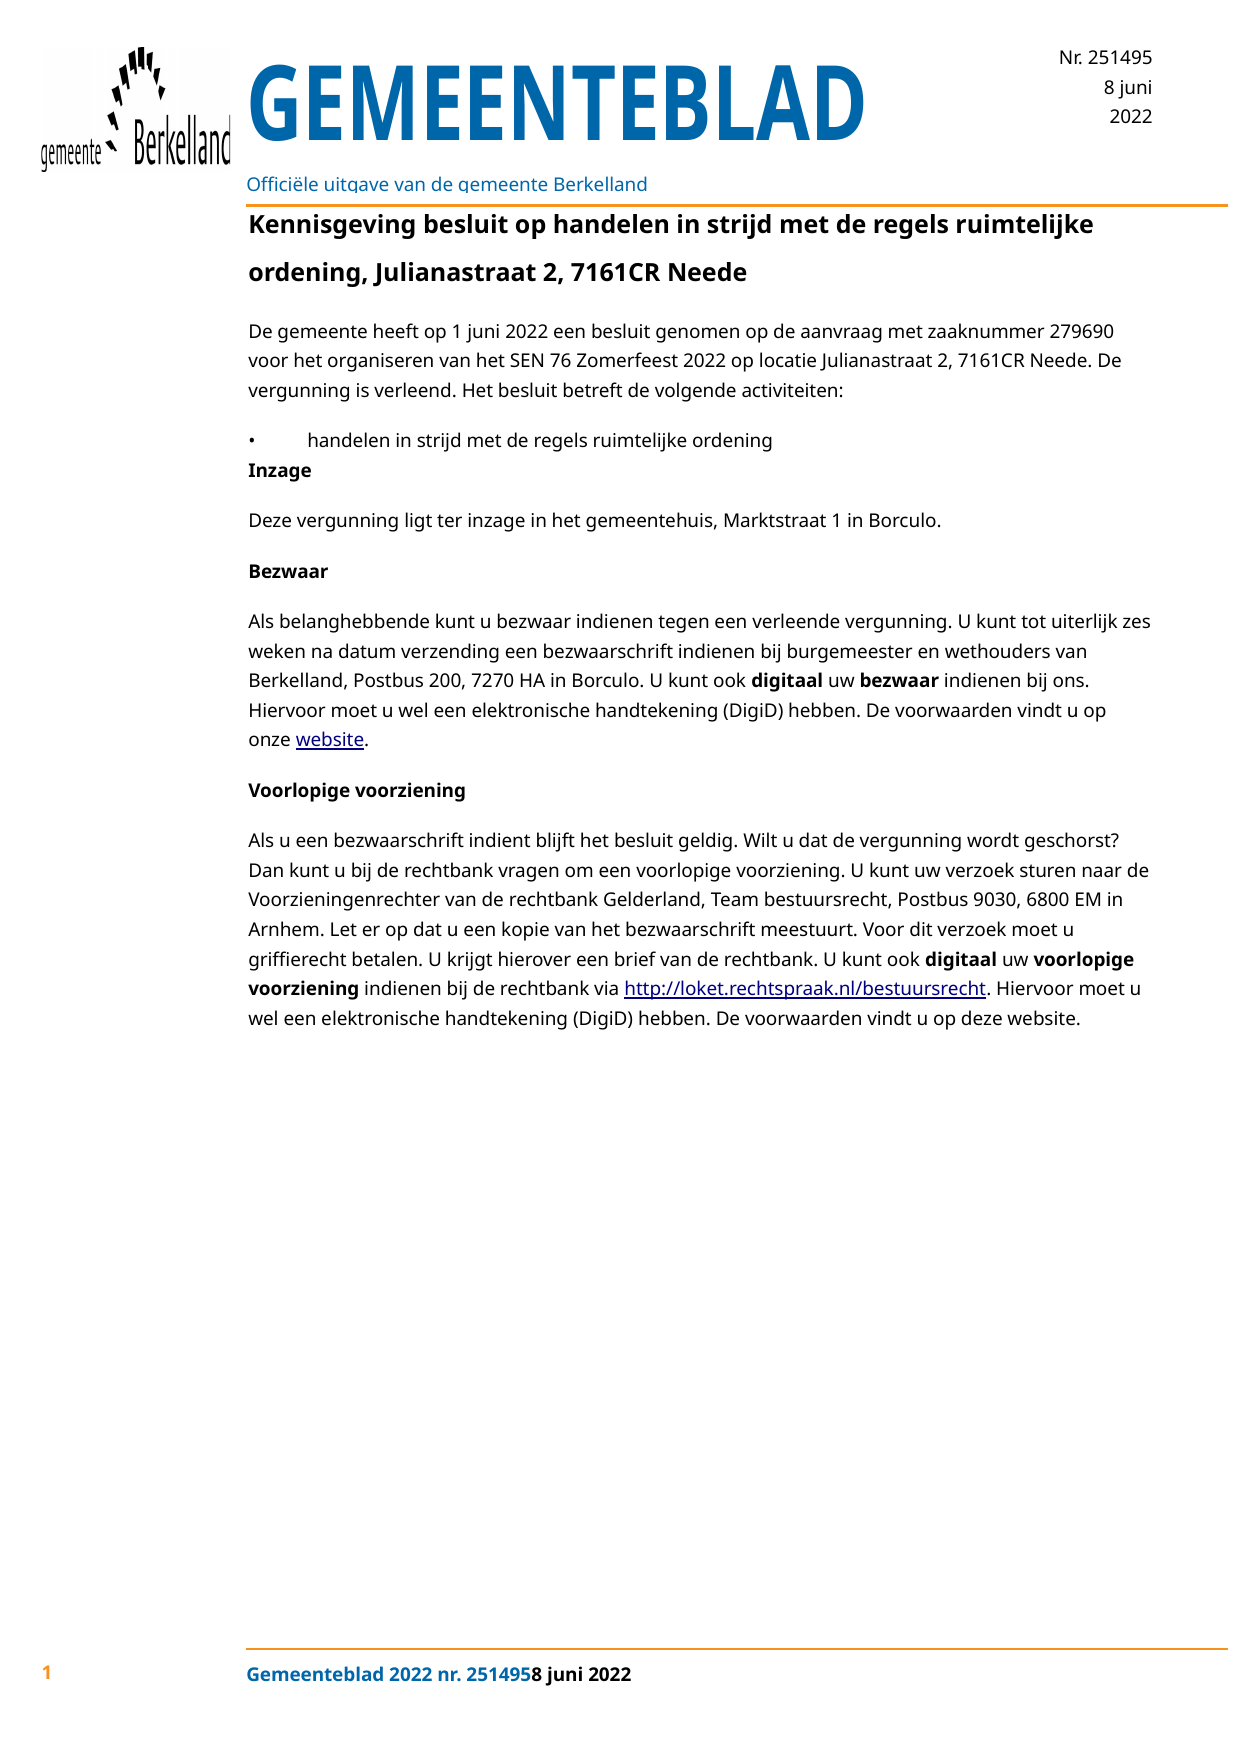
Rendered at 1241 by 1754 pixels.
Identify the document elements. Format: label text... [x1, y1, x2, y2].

text Kennisgeving besluit op handelen in strijd met de regels ruimtelijke ordening, Julianastraat 2, 7161CR Neede [248, 207, 1152, 288]
text Bezwaar [248, 558, 1152, 584]
picture [41, 47, 231, 172]
text De gemeente heeft op 1 juni 2022 een besluit genomen op de aanvraag met zaaknummer 279690 voor het organiseren van het SEN 76 Zomerfeest 2022 op locatie Julianastraat 2, 7161CR Neede. De vergunning is verleend. Het besluit betreft de volgende activiteiten: [248, 318, 1152, 403]
text Als belanghebbende kunt u bezwaar indienen tegen een verleende vergunning. U kunt tot uiterlijk zes weken na datum verzending een bezwaarschrift indienen bij burgemeester en wethouders van Berkelland, Postbus 200, 7270 HA in Borculo. U kunt ook digitaal uw bezwaar indienen bij ons. Hiervoor moet u wel een elektronische handtekening (DigiD) hebben. De voorwaarden vindt u op onze website. [248, 608, 1152, 752]
text Inzage [248, 457, 1152, 483]
text Als u een bezwaarschrift indient blijft het besluit geldig. Wilt u dat de vergunning wordt geschorst? Dan kunt u bij de rechtbank vragen om een voorlopige voorziening. U kunt uw verzoek sturen naar de Voorzieningenrechter van de rechtbank Gelderland, Team bestuursrecht, Postbus 9030, 6800 EM in Arnhem. Let er op dat u een kopie van het bezwaarschrift meestuurt. Voor dit verzoek moet u griffierecht betalen. U krijgt hierover een brief van de rechtbank. U kunt ook digitaal uw voorlopige voorziening indienen bij de rechtbank via http://loket.rechtspraak.nl/bestuursrecht. Hiervoor moet u wel een elektronische handtekening (DigiD) hebben. De voorwaarden vindt u op deze website. [248, 827, 1152, 1031]
text Deze vergunning ligt ter inzage in het gemeentehuis, Marktstraat 1 in Borculo. [248, 507, 1152, 533]
list handelen in strijd met de regels ruimtelijke ordening [248, 427, 1152, 453]
text Voorlopige voorziening [248, 777, 1152, 803]
